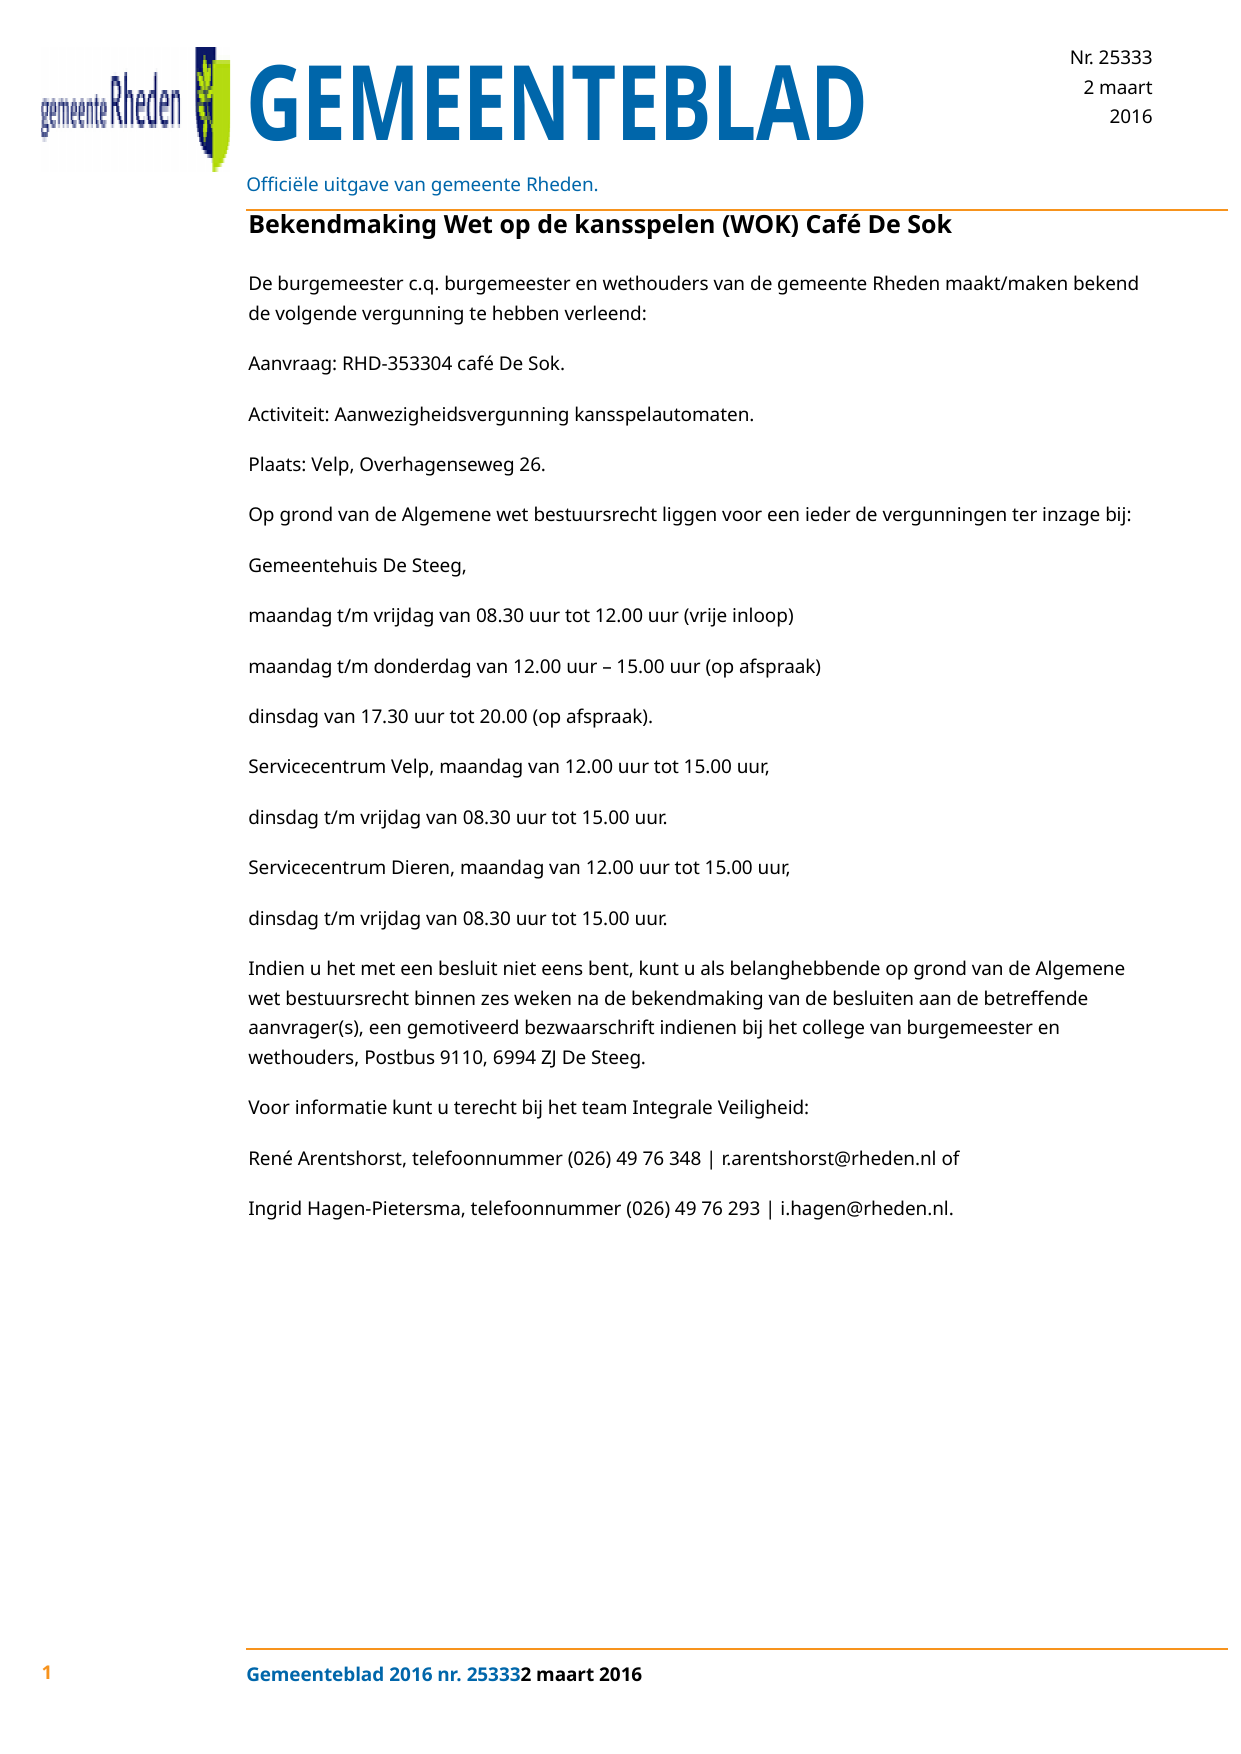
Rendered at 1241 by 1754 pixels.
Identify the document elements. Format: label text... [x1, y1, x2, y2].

text maandag t/m donderdag van 12.00 uur – 15.00 uur (op afspraak) [248, 653, 1152, 678]
text dinsdag van 17.30 uur tot 20.00 (op afspraak). [248, 703, 1152, 729]
text Gemeentehuis De Steeg, [248, 552, 1152, 578]
text Op grond van de Algemene wet bestuursrecht liggen voor een ieder de vergunningen ter inzage bij: [248, 502, 1152, 527]
text Servicecentrum Velp, maandag van 12.00 uur tot 15.00 uur, [248, 754, 1152, 779]
text dinsdag t/m vrijdag van 08.30 uur tot 15.00 uur. [248, 804, 1152, 830]
text Bekendmaking Wet op de kansspelen (WOK) Café De Sok [248, 211, 1152, 241]
text De burgemeester c.q. burgemeester en wethouders van de gemeente Rheden maakt/maken bekend de volgende vergunning te hebben verleend: [248, 270, 1152, 326]
text dinsdag t/m vrijdag van 08.30 uur tot 15.00 uur. [248, 905, 1152, 931]
text René Arentshorst, telefoonnummer (026) 49 76 348 | r.arentshorst@rheden.nl of [248, 1145, 1152, 1171]
text Activiteit: Aanwezigheidsvergunning kansspelautomaten. [248, 401, 1152, 426]
text Indien u het met een besluit niet eens bent, kunt u als belanghebbende op grond van de Algemene wet bestuursrecht binnen zes weken na de bekendmaking van de besluiten aan de betreffende aanvrager(s), een gemotiveerd bezwaarschrift indienen bij het college van burgemeester en wethouders, Postbus 9110, 6994 ZJ De Steeg. [248, 955, 1152, 1070]
text Servicecentrum Dieren, maandag van 12.00 uur tot 15.00 uur, [248, 854, 1152, 880]
text Plaats: Velp, Overhagenseweg 26. [248, 451, 1152, 477]
text Aanvraag: RHD-353304 café De Sok. [248, 350, 1152, 376]
text Voor informatie kunt u terecht bij het team Integrale Veiligheid: [248, 1094, 1152, 1120]
picture [41, 47, 231, 172]
text maandag t/m vrijdag van 08.30 uur tot 12.00 uur (vrije inloop) [248, 602, 1152, 628]
text Ingrid Hagen-Pietersma, telefoonnummer (026) 49 76 293 | i.hagen@rheden.nl. [248, 1195, 1152, 1221]
